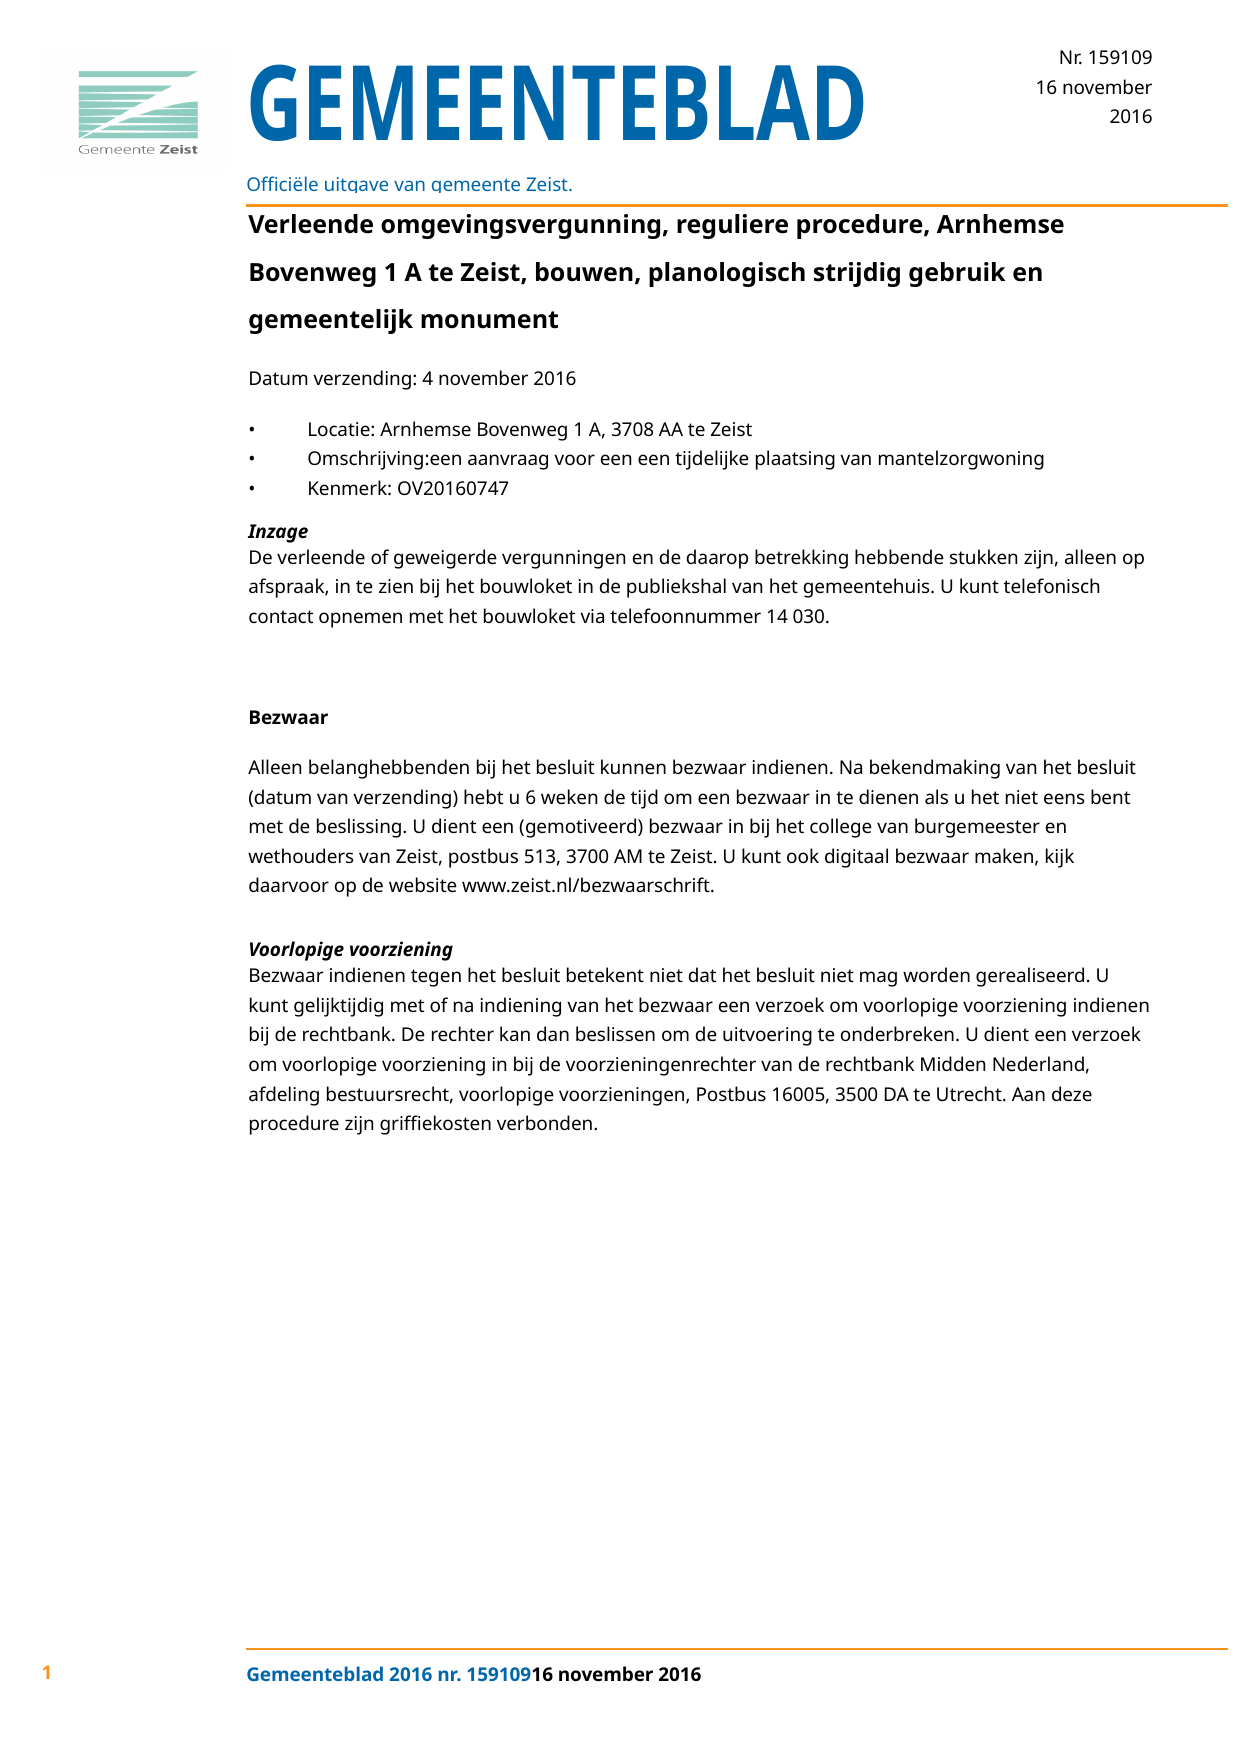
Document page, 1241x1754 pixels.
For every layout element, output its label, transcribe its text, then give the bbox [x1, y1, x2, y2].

text Datum verzending: 4 november 2016 [248, 366, 1152, 391]
text Voorlopige voorziening [248, 937, 1152, 962]
text Bezwaar [248, 704, 1152, 730]
text Verleende omgevingsvergunning, reguliere procedure, Arnhemse Bovenweg 1 A te Zeist, bouwen, planologisch strijdig gebruik en gemeentelijk monument [248, 207, 1152, 336]
text Bezwaar indienen tegen het besluit betekent niet dat het besluit niet mag worden gerealiseerd. U kunt gelijktijdig met of na indiening van het bezwaar een verzoek om voorlopige voorziening indienen bij de rechtbank. De rechter kan dan beslissen om de uitvoering te onderbreken. U dient een verzoek om voorlopige voorziening in bij de voorzieningenrechter van de rechtbank Midden Nederland, afdeling bestuursrecht, voorlopige voorzieningen, Postbus 16005, 3500 DA te Utrecht. Aan deze procedure zijn griffiekosten verbonden. [248, 962, 1152, 1136]
text Alleen belanghebbenden bij het besluit kunnen bezwaar indienen. Na bekendmaking van het besluit (datum van verzending) hebt u 6 weken de tijd om een bezwaar in te dienen als u het niet eens bent met de beslissing. U dient een (gemotiveerd) bezwaar in bij het college van burgemeester en wethouders van Zeist, postbus 513, 3700 AM te Zeist. U kunt ook digitaal bezwaar maken, kijk daarvoor op de website www.zeist.nl/bezwaarschrift. [248, 754, 1152, 898]
list Locatie: Arnhemse Bovenweg 1 A, 3708 AA te Zeist [248, 416, 1152, 442]
list Kenmerk: OV20160747 [248, 475, 1152, 501]
text De verleende of geweigerde vergunningen en de daarop betrekking hebbende stukken zijn, alleen op afspraak, in te zien bij het bouwloket in de publiekshal van het gemeentehuis. U kunt telefonisch contact opnemen met het bouwloket via telefoonnummer 14 030. [248, 544, 1152, 629]
picture [41, 47, 231, 172]
text Inzage [248, 518, 1152, 544]
list Omschrijving:een aanvraag voor een een tijdelijke plaatsing van mantelzorgwoning [248, 446, 1152, 471]
